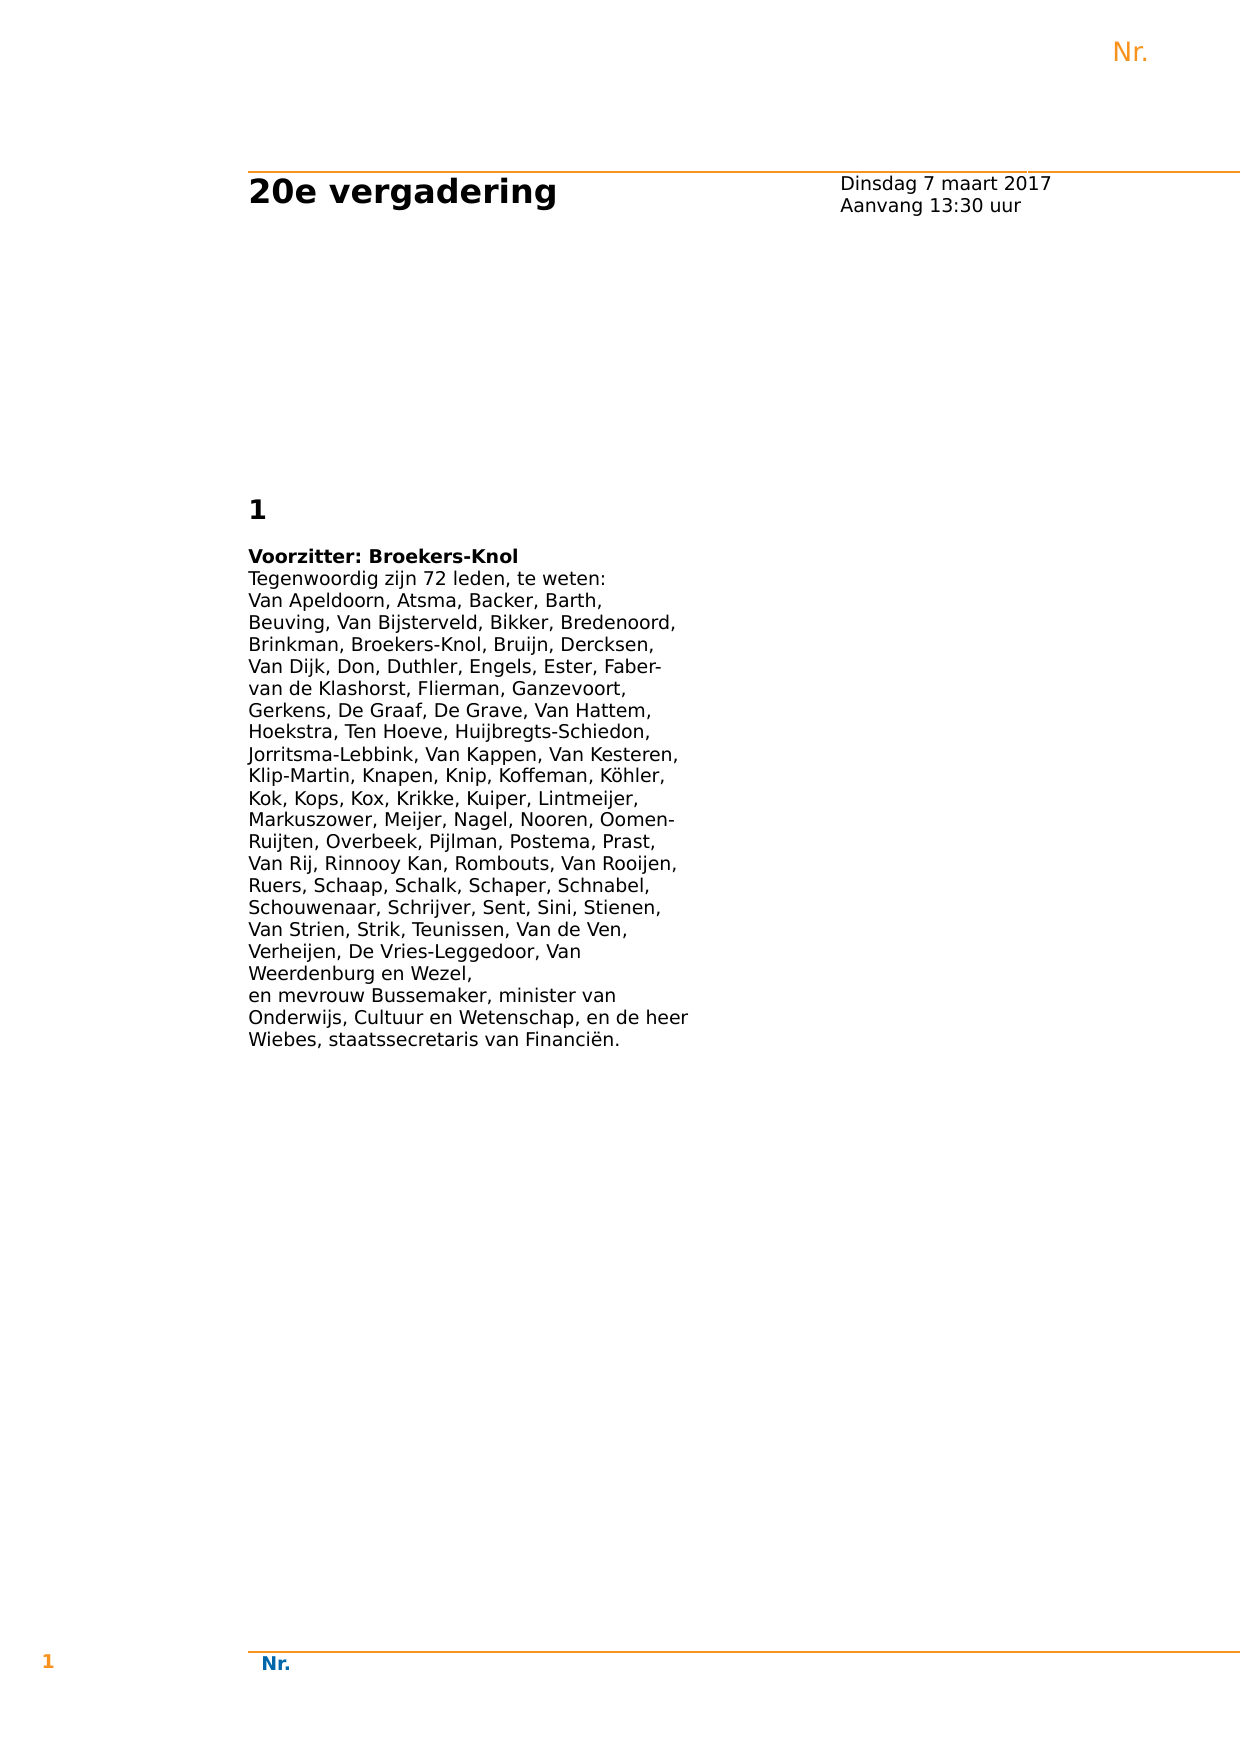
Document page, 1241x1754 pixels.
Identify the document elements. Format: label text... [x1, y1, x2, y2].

table_header 20e vergadering [248, 173, 840, 217]
text en mevrouw Bussemaker, minister van Onderwijs, Cultuur en Wetenschap, en de heer Wiebes, staatssecretaris van Financiën. [248, 985, 691, 1051]
table_cell Aanvang 13:30 uur [840, 195, 1163, 217]
text Voorzitter: Broekers-Knol [248, 546, 691, 568]
text Van Apeldoorn, Atsma, Backer, Barth, Beuving, Van Bijsterveld, Bikker, Bredenoord, Brinkman, Broekers-Knol, Bruijn, Dercksen, Van Dijk, Don, Duthler, Engels, Ester, Faber-van de Klashorst, Flierman, Ganzevoort, Gerkens, De Graaf, De Grave, Van Hattem, Hoekstra, Ten Hoeve, Huijbregts-Schiedon, Jorritsma-Lebbink, Van Kappen, Van Kesteren, Klip-Martin, Knapen, Knip, Koffeman, Köhler, Kok, Kops, Kox, Krikke, Kuiper, Lintmeijer, Markuszower, Meijer, Nagel, Nooren, Oomen-Ruijten, Overbeek, Pijlman, Postema, Prast, Van Rij, Rinnooy Kan, Rombouts, Van Rooijen, Ruers, Schaap, Schalk, Schaper, Schnabel, Schouwenaar, Schrijver, Sent, Sini, Stienen, Van Strien, Strik, Teunissen, Van de Ven, Verheijen, De Vries-Leggedoor, Van Weerdenburg en Wezel, [248, 589, 691, 985]
table_header Dinsdag 7 maart 2017 [840, 173, 1163, 195]
title 1 [248, 494, 691, 526]
text Tegenwoordig zijn 72 leden, te weten: [248, 568, 691, 589]
